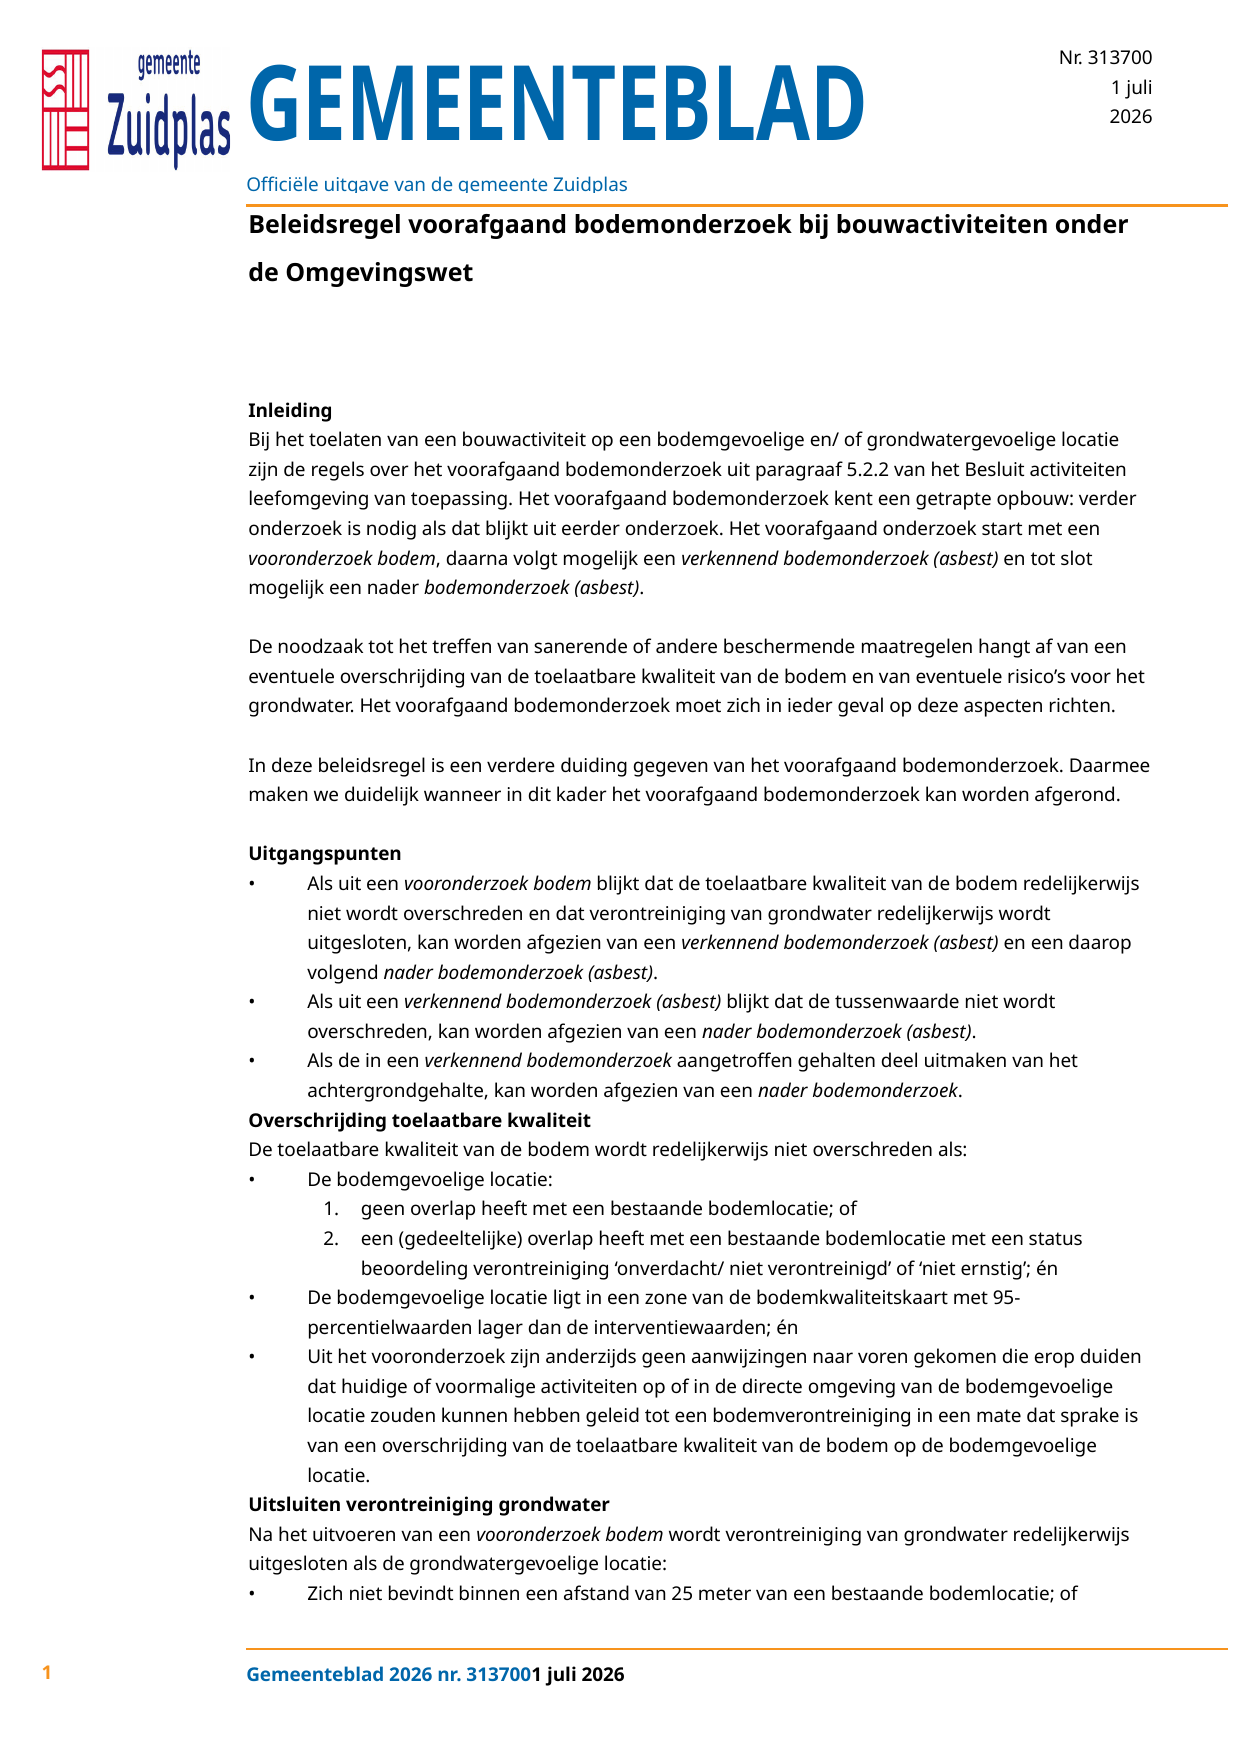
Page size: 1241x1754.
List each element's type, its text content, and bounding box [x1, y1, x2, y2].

list Als uit een vooronderzoek bodem blijkt dat de toelaatbare kwaliteit van de bodem redelijkerwijs niet wordt overschreden en dat verontreiniging van grondwater redelijkerwijs wordt uitgesloten, kan worden afgezien van een verkennend bodemonderzoek (asbest) en een daarop volgend nader bodemonderzoek (asbest). [248, 870, 1152, 984]
list een (gedeeltelijke) overlap heeft met een bestaande bodemlocatie met een status beoordeling verontreiniging ‘onverdacht/ niet verontreinigd’ of ‘niet ernstig’; én [323, 1225, 1152, 1280]
list Uit het vooronderzoek zijn anderzijds geen aanwijzingen naar voren gekomen die erop duiden dat huidige of voormalige activiteiten op of in de directe omgeving van de bodemgevoelige locatie zouden kunnen hebben geleid tot een bodemverontreiniging in een mate dat sprake is van een overschrijding van de toelaatbare kwaliteit van de bodem op de bodemgevoelige locatie. [248, 1343, 1152, 1487]
text Uitsluiten verontreiniging grondwater [248, 1491, 1152, 1517]
list De bodemgevoelige locatie: [248, 1166, 1152, 1192]
text In deze beleidsregel is een verdere duiding gegeven van het voorafgaand bodemonderzoek. Daarmee maken we duidelijk wanneer in dit kader het voorafgaand bodemonderzoek kan worden afgerond. [248, 752, 1152, 807]
text Overschrijding toelaatbare kwaliteit [248, 1107, 1152, 1132]
text Bij het toelaten van een bouwactiviteit op een bodemgevoelige en/ of grondwatergevoelige locatie zijn de regels over het voorafgaand bodemonderzoek uit paragraaf 5.2.2 van het Besluit activiteiten leefomgeving van toepassing. Het voorafgaand bodemonderzoek kent een getrapte opbouw: verder onderzoek is nodig als dat blijkt uit eerder onderzoek. Het voorafgaand onderzoek start met een vooronderzoek bodem, daarna volgt mogelijk een verkennend bodemonderzoek (asbest) en tot slot mogelijk een nader bodemonderzoek (asbest). [248, 426, 1152, 600]
list geen overlap heeft met een bestaande bodemlocatie; of [323, 1196, 1152, 1221]
text Inleiding [248, 397, 1152, 422]
text De toelaatbare kwaliteit van de bodem wordt redelijkerwijs niet overschreden als: [248, 1136, 1152, 1162]
list De bodemgevoelige locatie ligt in een zone van de bodemkwaliteitskaart met 95-percentielwaarden lager dan de interventiewaarden; én [248, 1284, 1152, 1339]
text Uitgangspunten [248, 841, 1152, 866]
text Na het uitvoeren van een vooronderzoek bodem wordt verontreiniging van grondwater redelijkerwijs uitgesloten als de grondwatergevoelige locatie: [248, 1521, 1152, 1576]
list Als de in een verkennend bodemonderzoek aangetroffen gehalten deel uitmaken van het achtergrondgehalte, kan worden afgezien van een nader bodemonderzoek. [248, 1048, 1152, 1103]
text De noodzaak tot het treffen van sanerende of andere beschermende maatregelen hangt af van een eventuele overschrijding van de toelaatbare kwaliteit van de bodem en van eventuele risico’s voor het grondwater. Het voorafgaand bodemonderzoek moet zich in ieder geval op deze aspecten richten. [248, 633, 1152, 718]
list Zich niet bevindt binnen een afstand van 25 meter van een bestaande bodemlocatie; of [248, 1580, 1152, 1606]
list Als uit een verkennend bodemonderzoek (asbest) blijkt dat de tussenwaarde niet wordt overschreden, kan worden afgezien van een nader bodemonderzoek (asbest). [248, 988, 1152, 1044]
text Beleidsregel voorafgaand bodemonderzoek bij bouwactiviteiten onder de Omgevingswet [248, 207, 1152, 288]
picture [41, 47, 231, 172]
